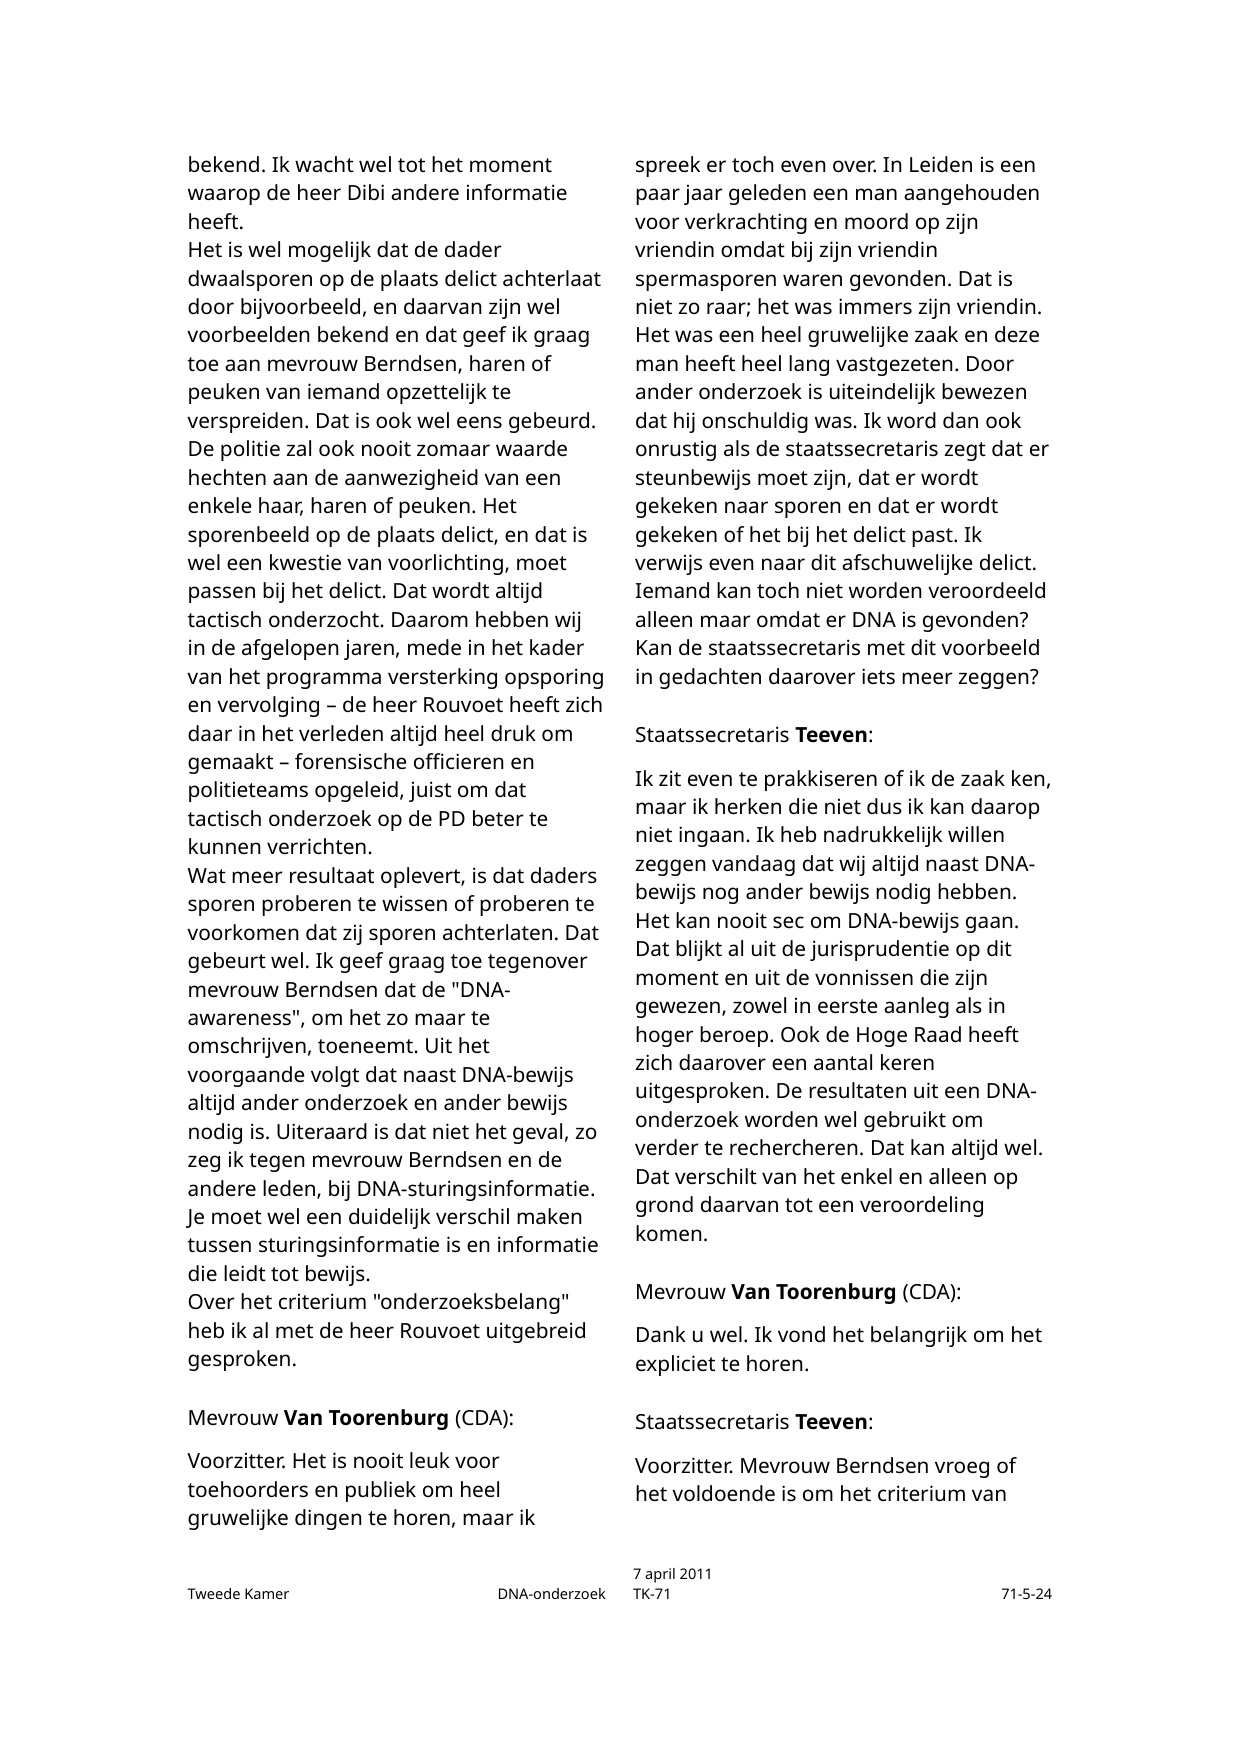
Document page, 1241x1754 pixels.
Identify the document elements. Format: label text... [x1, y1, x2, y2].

text Voorzitter. Het is nooit leuk voor toehoorders en publiek om heel gruwelijke dingen te horen, maar ik [187, 1446, 605, 1532]
text Dank u wel. Ik vond het belangrijk om het expliciet te horen. [635, 1321, 1053, 1377]
text Staatssecretaris Teeven: [635, 1407, 1053, 1436]
text Voorzitter. Mevrouw Berndsen vroeg of het voldoende is om het criterium van [635, 1451, 1053, 1508]
text Mevrouw Van Toorenburg (CDA): [187, 1403, 605, 1431]
text spreek er toch even over. In Leiden is een paar jaar geleden een man aangehouden voor verkrachting en moord op zijn vriendin omdat bij zijn vriendin spermasporen waren gevonden. Dat is niet zo raar; het was immers zijn vriendin. Het was een heel gruwelijke zaak en deze man heeft heel lang vastgezeten. Door ander onderzoek is uiteindelijk bewezen dat hij onschuldig was. Ik word dan ook onrustig als de staatssecretaris zegt dat er steunbewijs moet zijn, dat er wordt gekeken naar sporen en dat er wordt gekeken of het bij het delict past. Ik verwijs even naar dit afschuwelijke delict. Iemand kan toch niet worden veroordeeld alleen maar omdat er DNA is gevonden? Kan de staatssecretaris met dit voorbeeld in gedachten daarover iets meer zeggen? [635, 150, 1053, 690]
text Wat meer resultaat oplevert, is dat daders sporen proberen te wissen of proberen te voorkomen dat zij sporen achterlaten. Dat gebeurt wel. Ik geef graag toe tegenover mevrouw Berndsen dat de "DNA-awareness", om het zo maar te omschrijven, toeneemt. Uit het voorgaande volgt dat naast DNA-bewijs altijd ander onderzoek en ander bewijs nodig is. Uiteraard is dat niet het geval, zo zeg ik tegen mevrouw Berndsen en de andere leden, bij DNA-sturingsinformatie. Je moet wel een duidelijk verschil maken tussen sturingsinformatie is en informatie die leidt tot bewijs. [187, 861, 605, 1287]
text Het is wel mogelijk dat de dader dwaalsporen op de plaats delict achterlaat door bijvoorbeeld, en daarvan zijn wel voorbeelden bekend en dat geef ik graag toe aan mevrouw Berndsen, haren of peuken van iemand opzettelijk te verspreiden. Dat is ook wel eens gebeurd. De politie zal ook nooit zomaar waarde hechten aan de aanwezigheid van een enkele haar, haren of peuken. Het sporenbeeld op de plaats delict, en dat is wel een kwestie van voorlichting, moet passen bij het delict. Dat wordt altijd tactisch onderzocht. Daarom hebben wij in de afgelopen jaren, mede in het kader van het programma versterking opsporing en vervolging – de heer Rouvoet heeft zich daar in het verleden altijd heel druk om gemaakt – forensische officieren en politieteams opgeleid, juist om dat tactisch onderzoek op de PD beter te kunnen verrichten. [187, 235, 605, 861]
text Ik zit even te prakkiseren of ik de zaak ken, maar ik herken die niet dus ik kan daarop niet ingaan. Ik heb nadrukkelijk willen zeggen vandaag dat wij altijd naast DNA-bewijs nog ander bewijs nodig hebben. Het kan nooit sec om DNA-bewijs gaan. Dat blijkt al uit de jurisprudentie op dit moment en uit de vonnissen die zijn gewezen, zowel in eerste aanleg als in hoger beroep. Ook de Hoge Raad heeft zich daarover een aantal keren uitgesproken. De resultaten uit een DNA-onderzoek worden wel gebruikt om verder te rechercheren. Dat kan altijd wel. Dat verschilt van het enkel en alleen op grond daarvan tot een veroordeling komen. [635, 764, 1053, 1247]
text Mevrouw Van Toorenburg (CDA): [635, 1277, 1053, 1306]
text bekend. Ik wacht wel tot het moment waarop de heer Dibi andere informatie heeft. [187, 150, 605, 235]
text Over het criterium "onderzoeksbelang" heb ik al met de heer Rouvoet uitgebreid gesproken. [187, 1287, 605, 1373]
text Staatssecretaris Teeven: [635, 720, 1053, 749]
